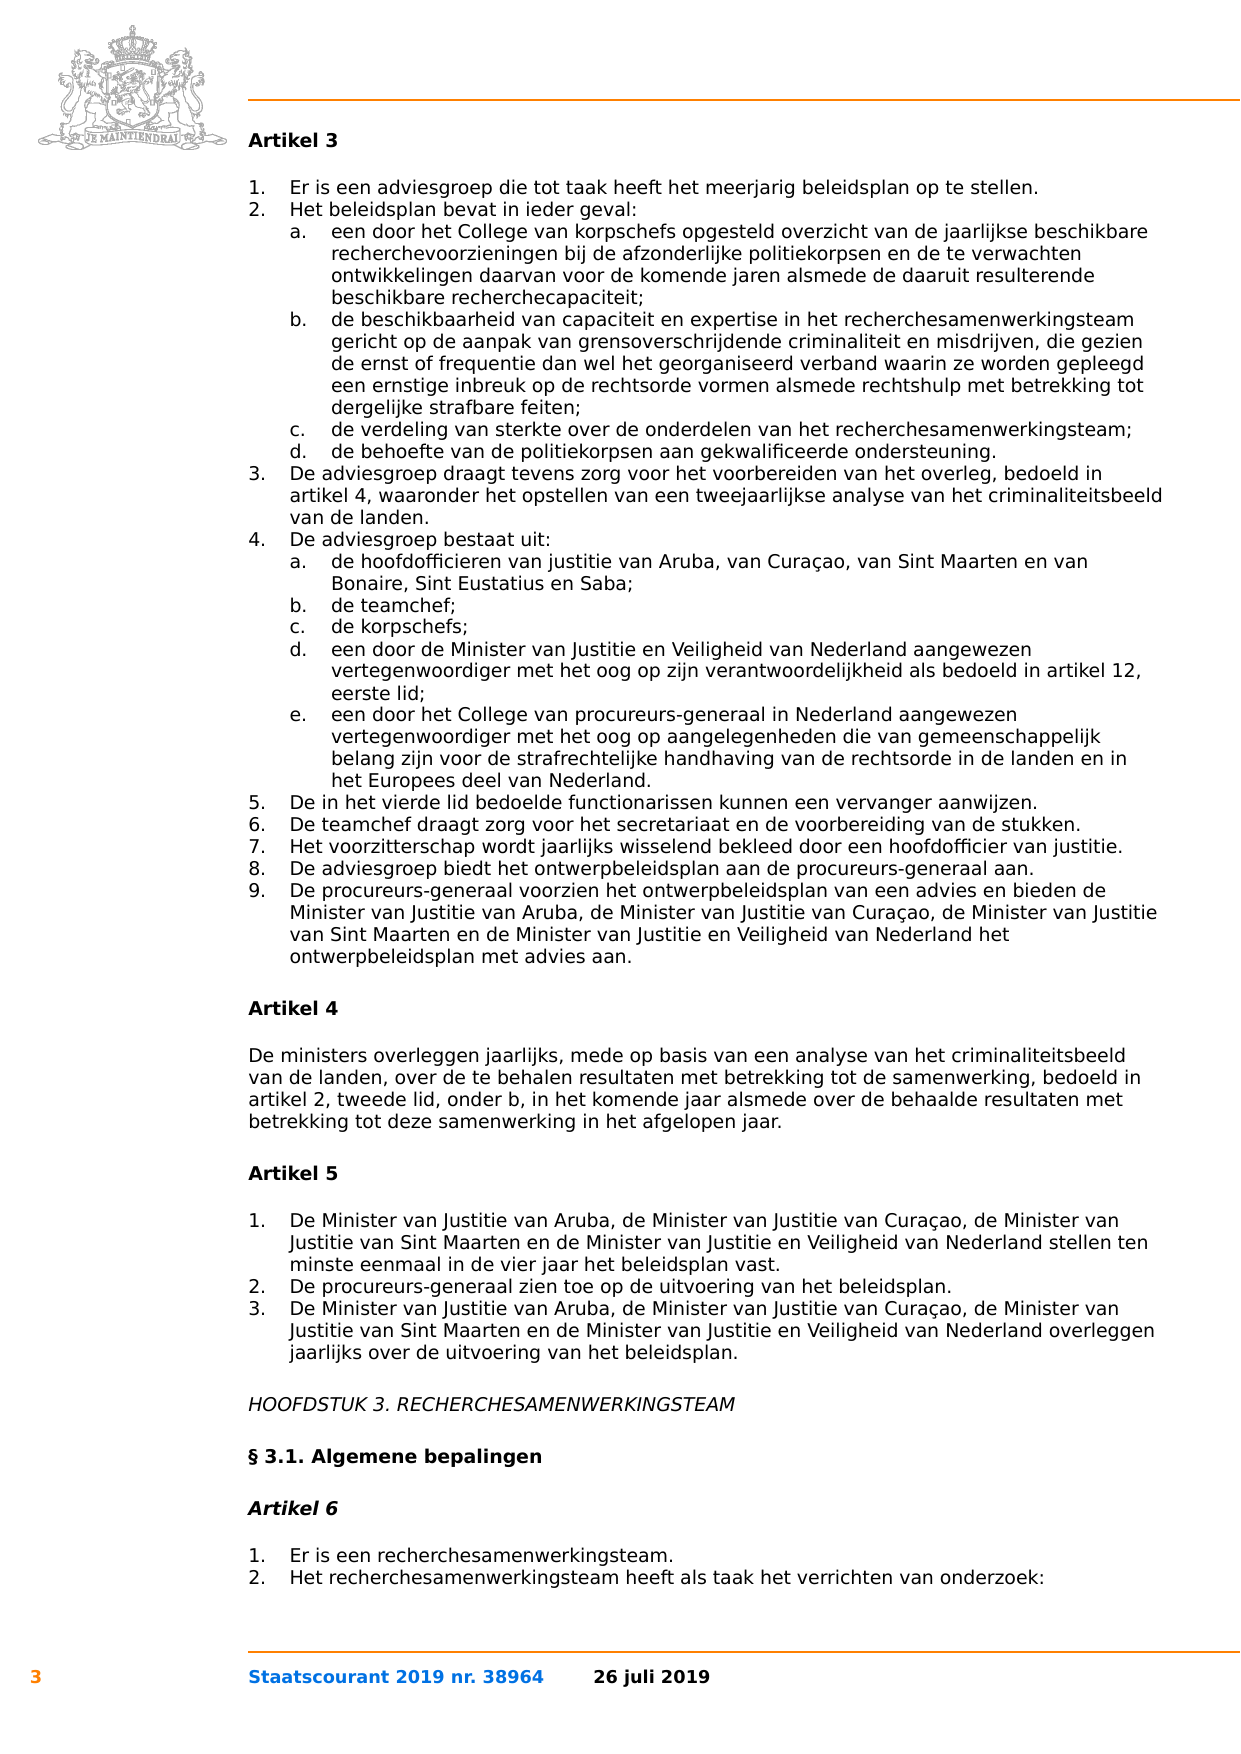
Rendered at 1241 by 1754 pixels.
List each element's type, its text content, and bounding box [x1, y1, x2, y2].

text e. een door het College van procureurs-generaal in Nederland aangewezen vertegenwoordiger met het oog op aangelegenheden die van gemeenschappelijk belang zijn voor de strafrechtelijke handhaving van de rechtsorde in de landen en in het Europees deel van Nederland. [289, 704, 1163, 792]
text 7. Het voorzitterschap wordt jaarlijks wisselend bekleed door een hoofdofficier van justitie. [248, 836, 1163, 858]
subtitle Artikel 4 [248, 998, 1163, 1020]
text 4. De adviesgroep bestaat uit: [248, 528, 1163, 551]
text 1. Er is een adviesgroep die tot taak heeft het meerjarig beleidsplan op te stellen. [248, 177, 1163, 199]
text c. de korpschefs; [289, 616, 1163, 638]
picture [38, 25, 227, 150]
text 3. De Minister van Justitie van Aruba, de Minister van Justitie van Curaçao, de Minister van Justitie van Sint Maarten en de Minister van Justitie en Veiligheid van Nederland overleggen jaarlijks over de uitvoering van het beleidsplan. [248, 1298, 1163, 1364]
text 1. De Minister van Justitie van Aruba, de Minister van Justitie van Curaçao, de Minister van Justitie van Sint Maarten en de Minister van Justitie en Veiligheid van Nederland stellen ten minste eenmaal in de vier jaar het beleidsplan vast. [248, 1210, 1163, 1276]
text 1. Er is een recherchesamenwerkingsteam. [248, 1545, 1163, 1567]
text a. de hoofdofficieren van justitie van Aruba, van Curaçao, van Sint Maarten en van Bonaire, Sint Eustatius en Saba; [289, 551, 1163, 594]
text 6. De teamchef draagt zorg voor het secretariaat en de voorbereiding van de stukken. [248, 814, 1163, 836]
text 2. De procureurs-generaal zien toe op de uitvoering van het beleidsplan. [248, 1276, 1163, 1298]
text d. een door de Minister van Justitie en Veiligheid van Nederland aangewezen vertegenwoordiger met het oog op zijn verantwoordelijkheid als bedoeld in artikel 12, eerste lid; [289, 638, 1163, 704]
text 8. De adviesgroep biedt het ontwerpbeleidsplan aan de procureurs-generaal aan. [248, 858, 1163, 880]
text 3. De adviesgroep draagt tevens zorg voor het voorbereiden van het overleg, bedoeld in artikel 4, waaronder het opstellen van een tweejaarlijkse analyse van het criminaliteitsbeeld van de landen. [248, 463, 1163, 528]
text 9. De procureurs-generaal voorzien het ontwerpbeleidsplan van een advies en bieden de Minister van Justitie van Aruba, de Minister van Justitie van Curaçao, de Minister van Justitie van Sint Maarten en de Minister van Justitie en Veiligheid van Nederland het ontwerpbeleidsplan met advies aan. [248, 880, 1163, 968]
subtitle Artikel 6 [248, 1498, 1163, 1520]
text 2. Het beleidsplan bevat in ieder geval: [248, 199, 1163, 221]
subtitle § 3.1. Algemene bepalingen [248, 1446, 1163, 1468]
text 2. Het recherchesamenwerkingsteam heeft als taak het verrichten van onderzoek: [248, 1567, 1163, 1589]
text 5. De in het vierde lid bedoelde functionarissen kunnen een vervanger aanwijzen. [248, 792, 1163, 814]
text c. de verdeling van sterkte over de onderdelen van het recherchesamenwerkingsteam; [289, 419, 1163, 441]
text a. een door het College van korpschefs opgesteld overzicht van de jaarlijkse beschikbare recherchevoorzieningen bij de afzonderlijke politiekorpsen en de te verwachten ontwikkelingen daarvan voor de komende jaren alsmede de daaruit resulterende beschikbare recherchecapaciteit; [289, 221, 1163, 309]
text d. de behoefte van de politiekorpsen aan gekwalificeerde ondersteuning. [289, 441, 1163, 463]
subtitle Artikel 5 [248, 1163, 1163, 1185]
text De ministers overleggen jaarlijks, mede op basis van een analyse van het criminaliteitsbeeld van de landen, over de te behalen resultaten met betrekking tot de samenwerking, bedoeld in artikel 2, tweede lid, onder b, in het komende jaar alsmede over de behaalde resultaten met betrekking tot deze samenwerking in het afgelopen jaar. [248, 1045, 1163, 1133]
subtitle HOOFDSTUK 3. RECHERCHESAMENWERKINGSTEAM [248, 1394, 1163, 1416]
text b. de beschikbaarheid van capaciteit en expertise in het recherchesamenwerkingsteam gericht op de aanpak van grensoverschrijdende criminaliteit en misdrijven, die gezien de ernst of frequentie dan wel het georganiseerd verband waarin ze worden gepleegd een ernstige inbreuk op de rechtsorde vormen alsmede rechtshulp met betrekking tot dergelijke strafbare feiten; [289, 309, 1163, 419]
subtitle Artikel 3 [248, 130, 1163, 152]
text b. de teamchef; [289, 594, 1163, 616]
